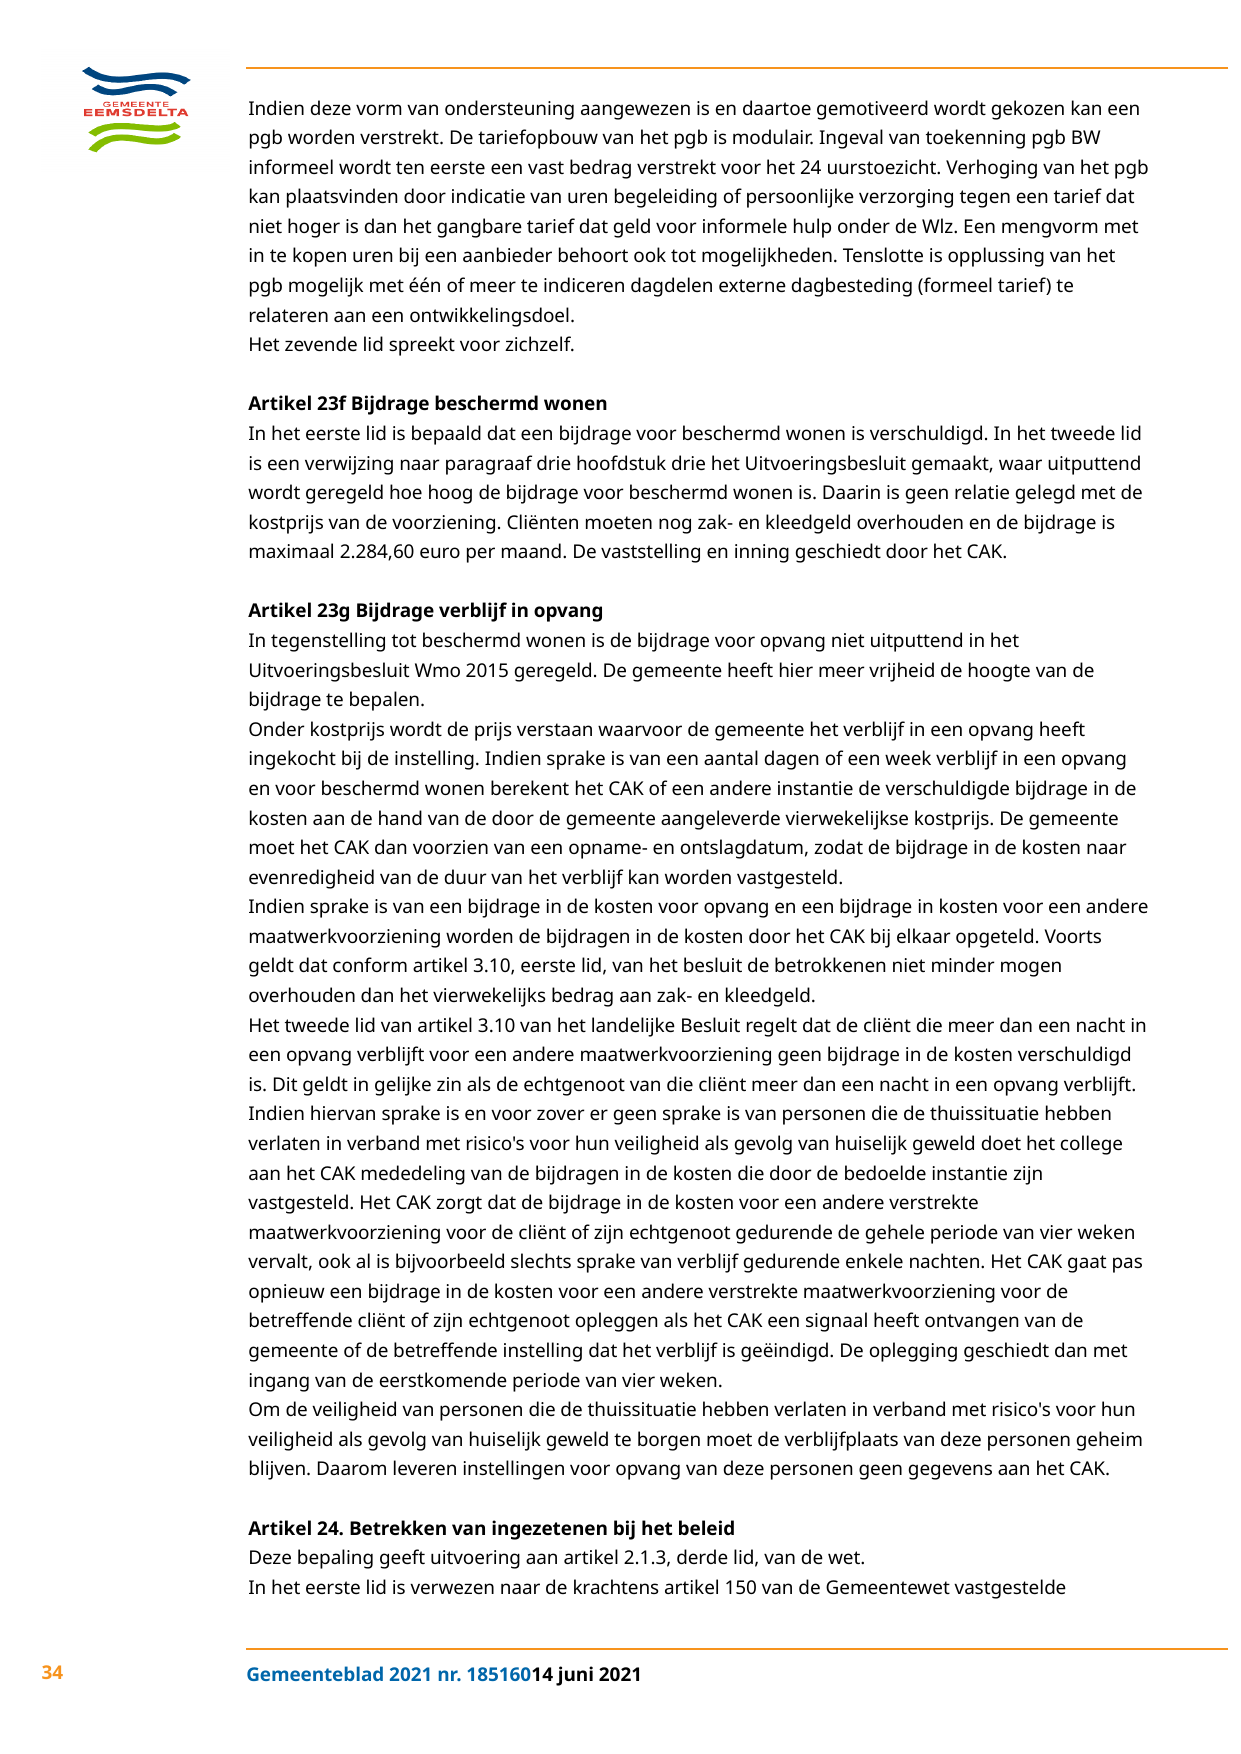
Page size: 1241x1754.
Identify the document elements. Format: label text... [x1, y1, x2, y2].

text In het eerste lid is bepaald dat een bijdrage voor beschermd wonen is verschuldigd. In het tweede lid is een verwijzing naar paragraaf drie hoofdstuk drie het Uitvoeringsbesluit gemaakt, waar uitputtend wordt geregeld hoe hoog de bijdrage voor beschermd wonen is. Daarin is geen relatie gelegd met de kostprijs van de voorziening. Cliënten moeten nog zak- en kleedgeld overhouden en de bijdrage is maximaal 2.284,60 euro per maand. De vaststelling en inning geschiedt door het CAK. [248, 420, 1152, 564]
text Onder kostprijs wordt de prijs verstaan waarvoor de gemeente het verblijf in een opvang heeft ingekocht bij de instelling. Indien sprake is van een aantal dagen of een week verblijf in een opvang en voor beschermd wonen berekent het CAK of een andere instantie de verschuldigde bijdrage in de kosten aan de hand van de door de gemeente aangeleverde vierwekelijkse kostprijs. De gemeente moet het CAK dan voorzien van een opname- en ontslagdatum, zodat de bijdrage in de kosten naar evenredigheid van de duur van het verblijf kan worden vastgesteld. [248, 716, 1152, 890]
text Artikel 23g Bijdrage verblijf in opvang [248, 598, 1152, 623]
text Artikel 23f Bijdrage beschermd wonen [248, 391, 1152, 416]
picture [41, 47, 231, 172]
text Indien deze vorm van ondersteuning aangewezen is en daartoe gemotiveerd wordt gekozen kan een pgb worden verstrekt. De tariefopbouw van het pgb is modulair. Ingeval van toekenning pgb BW informeel wordt ten eerste een vast bedrag verstrekt voor het 24 uurstoezicht. Verhoging van het pgb kan plaatsvinden door indicatie van uren begeleiding of persoonlijke verzorging tegen een tarief dat niet hoger is dan het gangbare tarief dat geld voor informele hulp onder de Wlz. Een mengvorm met in te kopen uren bij een aanbieder behoort ook tot mogelijkheden. Tenslotte is opplussing van het pgb mogelijk met één of meer te indiceren dagdelen externe dagbesteding (formeel tarief) te relateren aan een ontwikkelingsdoel. [248, 95, 1152, 328]
text Het tweede lid van artikel 3.10 van het landelijke Besluit regelt dat de cliënt die meer dan een nacht in een opvang verblijft voor een andere maatwerkvoorziening geen bijdrage in de kosten verschuldigd is. Dit geldt in gelijke zin als de echtgenoot van die cliënt meer dan een nacht in een opvang verblijft. Indien hiervan sprake is en voor zover er geen sprake is van personen die de thuissituatie hebben verlaten in verband met risico's voor hun veiligheid als gevolg van huiselijk geweld doet het college aan het CAK mededeling van de bijdragen in de kosten die door de bedoelde instantie zijn vastgesteld. Het CAK zorgt dat de bijdrage in de kosten voor een andere verstrekte maatwerkvoorziening voor de cliënt of zijn echtgenoot gedurende de gehele periode van vier weken vervalt, ook al is bijvoorbeeld slechts sprake van verblijf gedurende enkele nachten. Het CAK gaat pas opnieuw een bijdrage in de kosten voor een andere verstrekte maatwerkvoorziening voor de betreffende cliënt of zijn echtgenoot opleggen als het CAK een signaal heeft ontvangen van de gemeente of de betreffende instelling dat het verblijf is geëindigd. De oplegging geschiedt dan met ingang van de eerstkomende periode van vier weken. [248, 1012, 1152, 1393]
text Artikel 24. Betrekken van ingezetenen bij het beleid [248, 1515, 1152, 1541]
text Om de veiligheid van personen die de thuissituatie hebben verlaten in verband met risico's voor hun veiligheid als gevolg van huiselijk geweld te borgen moet de verblijfplaats van deze personen geheim blijven. Daarom leveren instellingen voor opvang van deze personen geen gegevens aan het CAK. [248, 1396, 1152, 1481]
text Deze bepaling geeft uitvoering aan artikel 2.1.3, derde lid, van de wet. [248, 1544, 1152, 1570]
text In het eerste lid is verwezen naar de krachtens artikel 150 van de Gemeentewet vastgestelde [248, 1574, 1152, 1600]
text Het zevende lid spreekt voor zichzelf. [248, 331, 1152, 357]
text Indien sprake is van een bijdrage in de kosten voor opvang en een bijdrage in kosten voor een andere maatwerkvoorziening worden de bijdragen in de kosten door het CAK bij elkaar opgeteld. Voorts geldt dat conform artikel 3.10, eerste lid, van het besluit de betrokkenen niet minder mogen overhouden dan het vierwekelijks bedrag aan zak- en kleedgeld. [248, 893, 1152, 1008]
text In tegenstelling tot beschermd wonen is de bijdrage voor opvang niet uitputtend in het Uitvoeringsbesluit Wmo 2015 geregeld. De gemeente heeft hier meer vrijheid de hoogte van de bijdrage te bepalen. [248, 627, 1152, 712]
